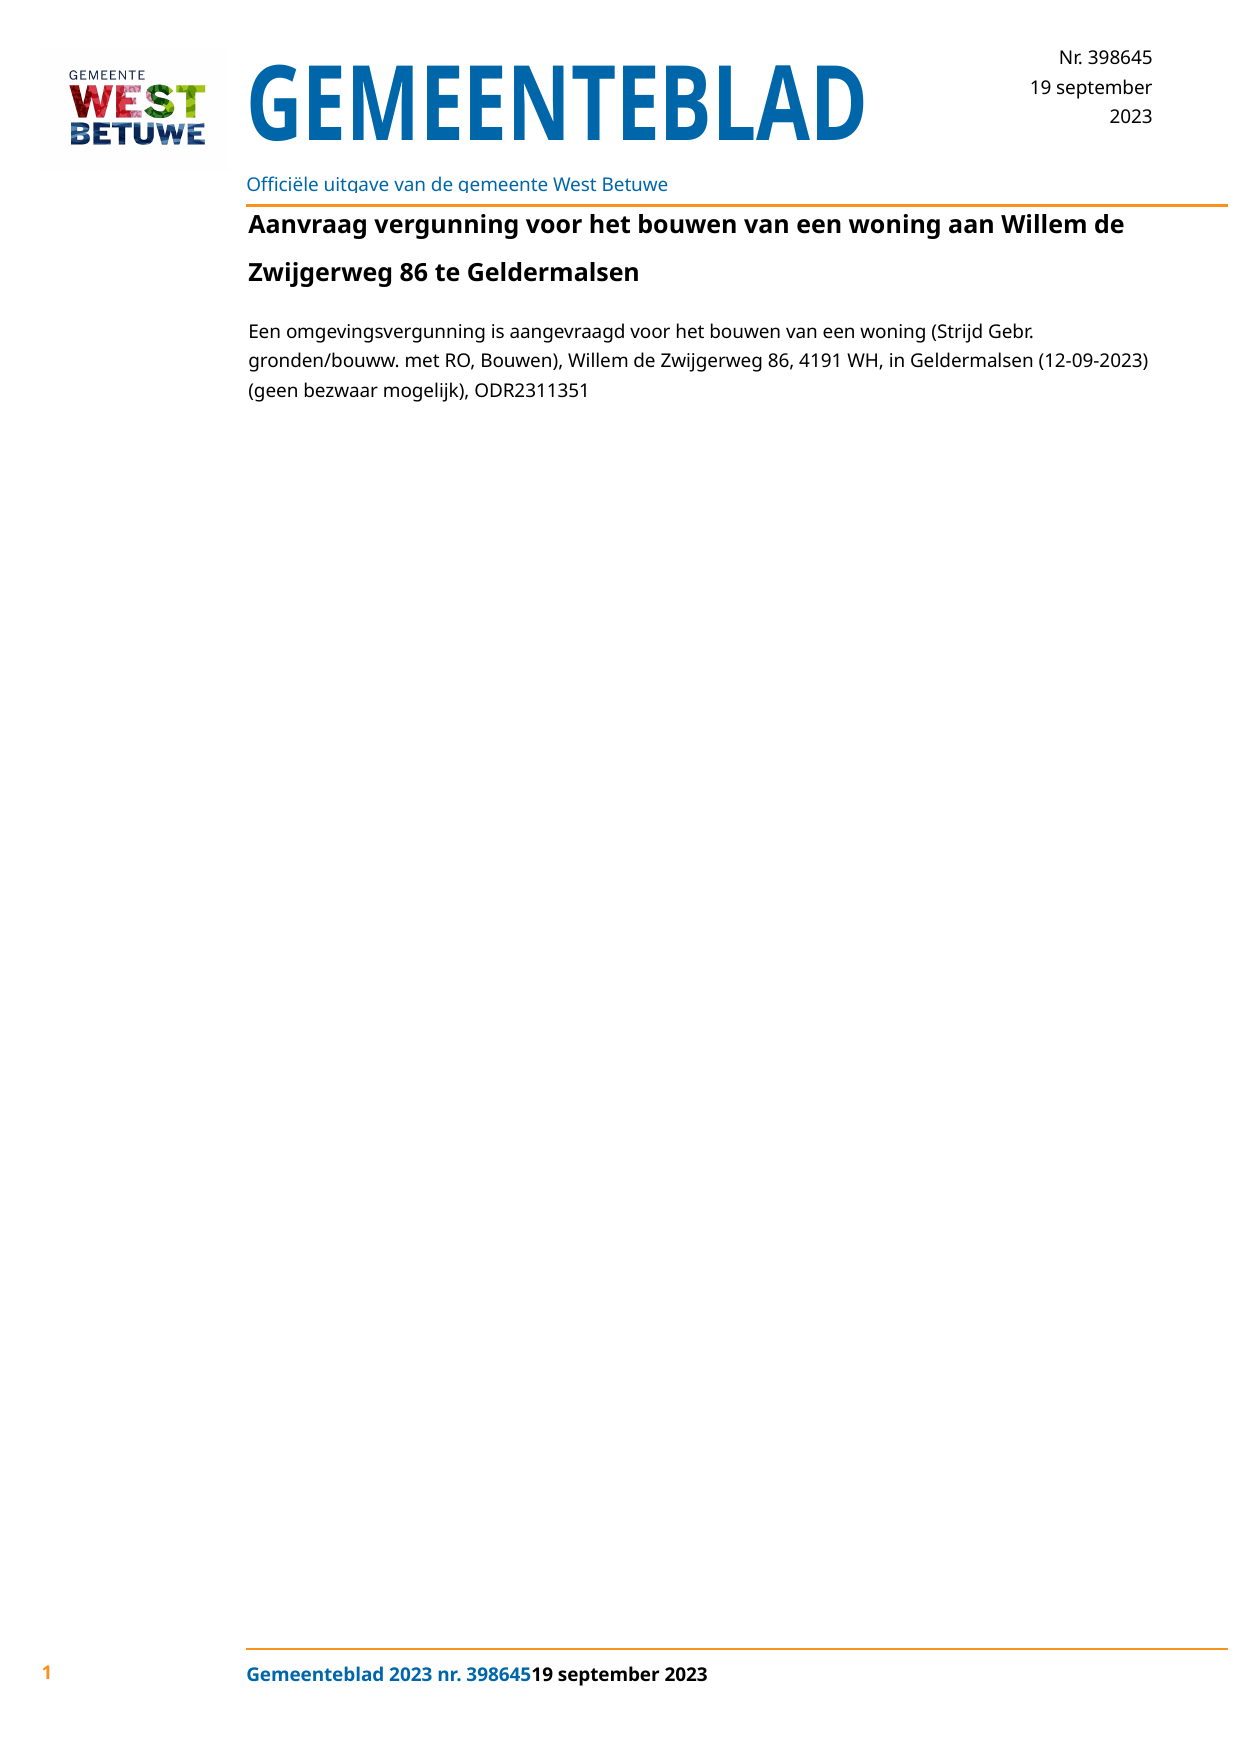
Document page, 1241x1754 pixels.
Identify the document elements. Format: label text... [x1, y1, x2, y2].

text Een omgevingsvergunning is aangevraagd voor het bouwen van een woning (Strijd Gebr. gronden/bouww. met RO, Bouwen), Willem de Zwijgerweg 86, 4191 WH, in Geldermalsen (12-09-2023) (geen bezwaar mogelijk), ODR2311351 [248, 318, 1152, 403]
picture [41, 47, 231, 172]
text Aanvraag vergunning voor het bouwen van een woning aan Willem de Zwijgerweg 86 te Geldermalsen [248, 207, 1152, 288]
